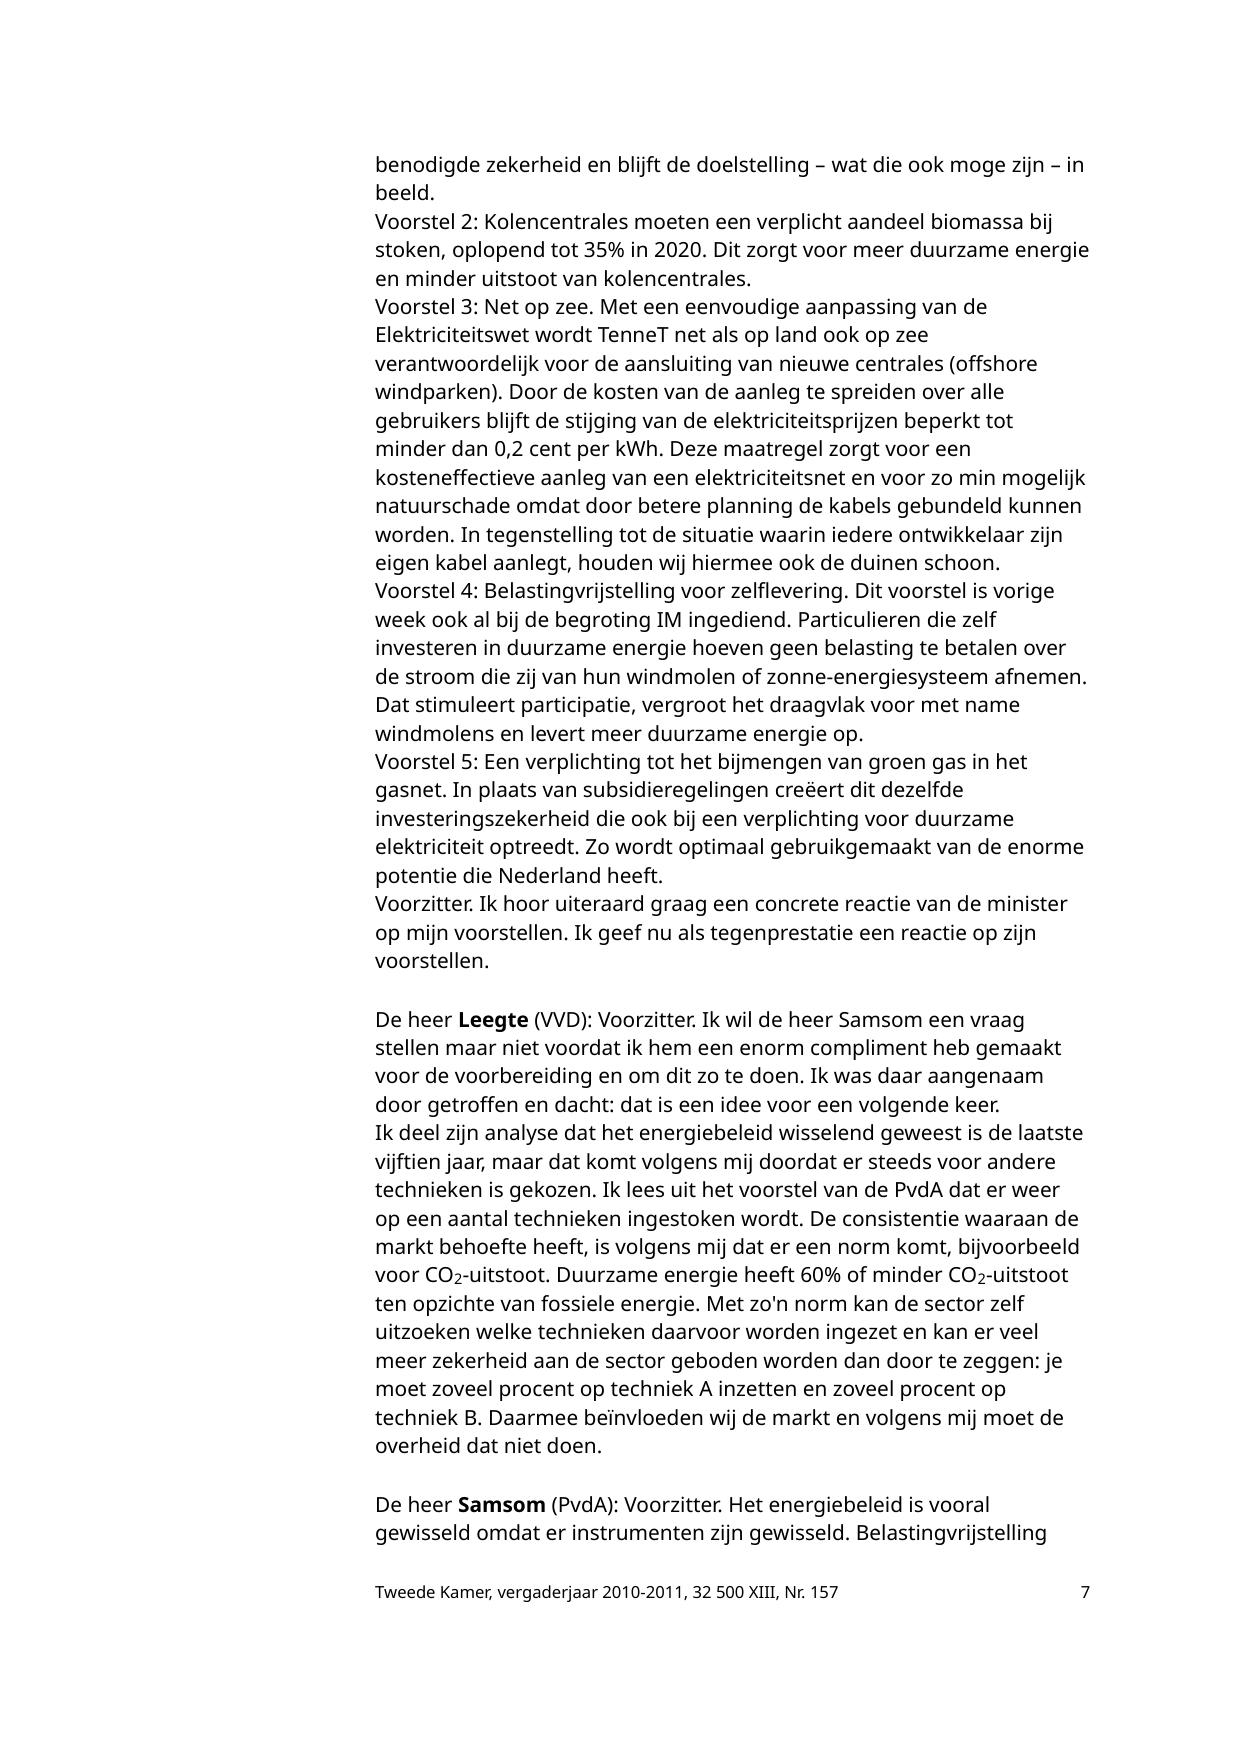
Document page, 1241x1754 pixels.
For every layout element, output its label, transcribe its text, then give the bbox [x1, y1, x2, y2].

text Voorstel 4: Belastingvrijstelling voor zelflevering. Dit voorstel is vorige week ook al bij de begroting IM ingediend. Particulieren die zelf investeren in duurzame energie hoeven geen belasting te betalen over de stroom die zij van hun windmolen of zonne-energiesysteem afnemen. Dat stimuleert participatie, vergroot het draagvlak voor met name windmolens en levert meer duurzame energie op. [375, 577, 1090, 747]
text Ik deel zijn analyse dat het energiebeleid wisselend geweest is de laatste vijftien jaar, maar dat komt volgens mij doordat er steeds voor andere technieken is gekozen. Ik lees uit het voorstel van de PvdA dat er weer op een aantal technieken ingestoken wordt. De consistentie waaraan de markt behoefte heeft, is volgens mij dat er een norm komt, bijvoorbeeld voor CO2-uitstoot. Duurzame energie heeft 60% of minder CO2-uitstoot ten opzichte van fossiele energie. Met zo'n norm kan de sector zelf uitzoeken welke technieken daarvoor worden ingezet en kan er veel meer zekerheid aan de sector geboden worden dan door te zeggen: je moet zoveel procent op techniek A inzetten en zoveel procent op techniek B. Daarmee beïnvloeden wij de markt en volgens mij moet de overheid dat niet doen. [375, 1118, 1090, 1460]
text benodigde zekerheid en blijft de doelstelling – wat die ook moge zijn – in beeld. [375, 150, 1090, 207]
text De heer Leegte (VVD): Voorzitter. Ik wil de heer Samsom een vraag stellen maar niet voordat ik hem een enorm compliment heb gemaakt voor de voorbereiding en om dit zo te doen. Ik was daar aangenaam door getroffen en dacht: dat is een idee voor een volgende keer. [375, 1005, 1090, 1118]
text Voorstel 2: Kolencentrales moeten een verplicht aandeel biomassa bij stoken, oplopend tot 35% in 2020. Dit zorgt voor meer duurzame energie en minder uitstoot van kolencentrales. [375, 207, 1090, 292]
text Voorstel 5: Een verplichting tot het bijmengen van groen gas in het gasnet. In plaats van subsidieregelingen creëert dit dezelfde investeringszekerheid die ook bij een verplichting voor duurzame elektriciteit optreedt. Zo wordt optimaal gebruikgemaakt van de enorme potentie die Nederland heeft. [375, 747, 1090, 889]
text Voorzitter. Ik hoor uiteraard graag een concrete reactie van de minister op mijn voorstellen. Ik geef nu als tegenprestatie een reactie op zijn voorstellen. [375, 889, 1090, 975]
text De heer Samsom (PvdA): Voorzitter. Het energiebeleid is vooral gewisseld omdat er instrumenten zijn gewisseld. Belastingvrijstelling [375, 1490, 1090, 1547]
text Voorstel 3: Net op zee. Met een eenvoudige aanpassing van de Elektriciteitswet wordt TenneT net als op land ook op zee verantwoordelijk voor de aansluiting van nieuwe centrales (offshore windparken). Door de kosten van de aanleg te spreiden over alle gebruikers blijft de stijging van de elektriciteitsprijzen beperkt tot minder dan 0,2 cent per kWh. Deze maatregel zorgt voor een kosteneffectieve aanleg van een elektriciteitsnet en voor zo min mogelijk natuurschade omdat door betere planning de kabels gebundeld kunnen worden. In tegenstelling tot de situatie waarin iedere ontwikkelaar zijn eigen kabel aanlegt, houden wij hiermee ook de duinen schoon. [375, 292, 1090, 577]
